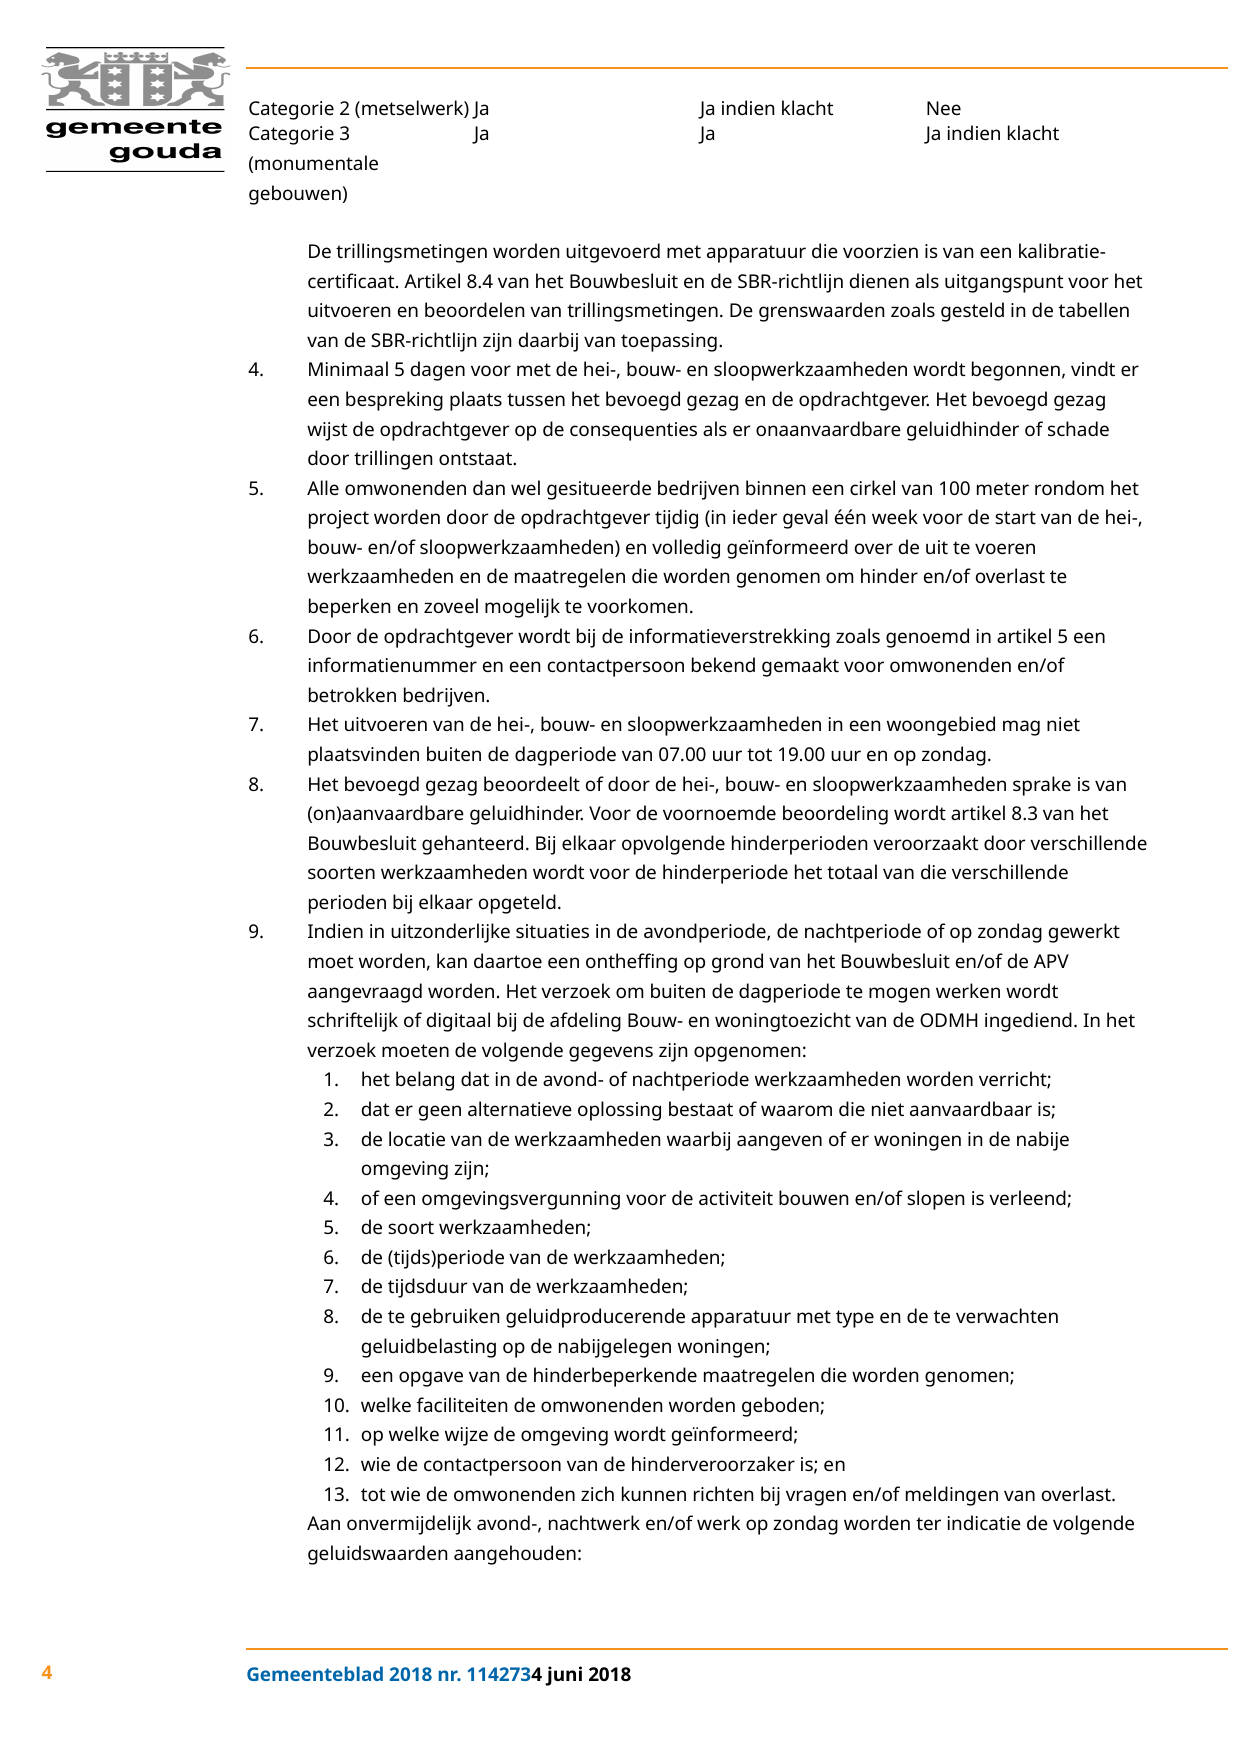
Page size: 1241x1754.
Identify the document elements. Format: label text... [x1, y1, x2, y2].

list Minimaal 5 dagen voor met de hei-, bouw- en sloopwerkzaamheden wordt begonnen, vindt er een bespreking plaats tussen het bevoegd gezag en de opdrachtgever. Het bevoegd gezag wijst de opdrachtgever op de consequenties als er onaanvaardbare geluidhinder of schade door trillingen ontstaat. [248, 357, 1152, 471]
list de soort werkzaamheden; [323, 1214, 1152, 1240]
table_cell Ja [474, 121, 700, 205]
list Indien in uitzonderlijke situaties in de avondperiode, de nachtperiode of op zondag gewerkt moet worden, kan daartoe een ontheffing op grond van het Bouwbesluit en/of de APV aangevraagd worden. Het verzoek om buiten de dagperiode te mogen werken wordt schriftelijk of digitaal bij de afdeling Bouw- en woningtoezicht van de ODMH ingediend. In het verzoek moeten de volgende gegevens zijn opgenomen: [248, 919, 1152, 1063]
list Aan onvermijdelijk avond-, nachtwerk en/of werk op zondag worden ter indicatie de volgende geluidswaarden aangehouden: [248, 1510, 1152, 1566]
table_cell Ja indien klacht [926, 121, 1152, 205]
table_cell Categorie 2 (metselwerk) [248, 95, 474, 121]
list op welke wijze de omgeving wordt geïnformeerd; [323, 1422, 1152, 1447]
list Het bevoegd gezag beoordeelt of door de hei-, bouw- en sloopwerkzaamheden sprake is van (on)aanvaardbare geluidhinder. Voor de voornoemde beoordeling wordt artikel 8.3 van het Bouwbesluit gehanteerd. Bij elkaar opvolgende hinderperioden veroorzaakt door verschillende soorten werkzaamheden wordt voor de hinderperiode het totaal van die verschillende perioden bij elkaar opgeteld. [248, 771, 1152, 915]
table_cell Ja indien klacht [700, 95, 926, 121]
list het belang dat in de avond- of nachtperiode werkzaamheden worden verricht; [323, 1067, 1152, 1092]
list welke faciliteiten de omwonenden worden geboden; [323, 1392, 1152, 1418]
list de tijdsduur van de werkzaamheden; [323, 1274, 1152, 1299]
list Alle omwonenden dan wel gesitueerde bedrijven binnen een cirkel van 100 meter rondom het project worden door de opdrachtgever tijdig (in ieder geval één week voor de start van de hei-, bouw- en/of sloopwerkzaamheden) en volledig geïnformeerd over de uit te voeren werkzaamheden en de maatregelen die worden genomen om hinder en/of overlast te beperken en zoveel mogelijk te voorkomen. [248, 475, 1152, 619]
table_cell Nee [926, 95, 1152, 121]
list de locatie van de werkzaamheden waarbij aangeven of er woningen in de nabije omgeving zijn; [323, 1126, 1152, 1181]
table_cell Ja [700, 121, 926, 205]
list dat er geen alternatieve oplossing bestaat of waarom die niet aanvaardbaar is; [323, 1096, 1152, 1122]
list tot wie de omwonenden zich kunnen richten bij vragen en/of meldingen van overlast. [323, 1481, 1152, 1506]
table_cell Ja [474, 95, 700, 121]
list of een omgevingsvergunning voor de activiteit bouwen en/of slopen is verleend; [323, 1185, 1152, 1211]
list een opgave van de hinderbeperkende maatregelen die worden genomen; [323, 1362, 1152, 1388]
table_cell Categorie 3 (monumentale gebouwen) [248, 121, 474, 205]
picture [41, 47, 231, 172]
list Het uitvoeren van de hei-, bouw- en sloopwerkzaamheden in een woongebied mag niet plaatsvinden buiten de dagperiode van 07.00 uur tot 19.00 uur en op zondag. [248, 712, 1152, 767]
list wie de contactpersoon van de hinderveroorzaker is; en [323, 1451, 1152, 1477]
list De trillingsmetingen worden uitgevoerd met apparatuur die voorzien is van een kalibratie-certificaat. Artikel 8.4 van het Bouwbesluit en de SBR-richtlijn dienen als uitgangspunt voor het uitvoeren en beoordelen van trillingsmetingen. De grenswaarden zoals gesteld in de tabellen van de SBR-richtlijn zijn daarbij van toepassing. [248, 238, 1152, 353]
list de (tijds)periode van de werkzaamheden; [323, 1244, 1152, 1270]
list Door de opdrachtgever wordt bij de informatieverstrekking zoals genoemd in artikel 5 een informatienummer en een contactpersoon bekend gemaakt voor omwonenden en/of betrokken bedrijven. [248, 623, 1152, 708]
list de te gebruiken geluidproducerende apparatuur met type en de te verwachten geluidbelasting op de nabijgelegen woningen; [323, 1303, 1152, 1358]
